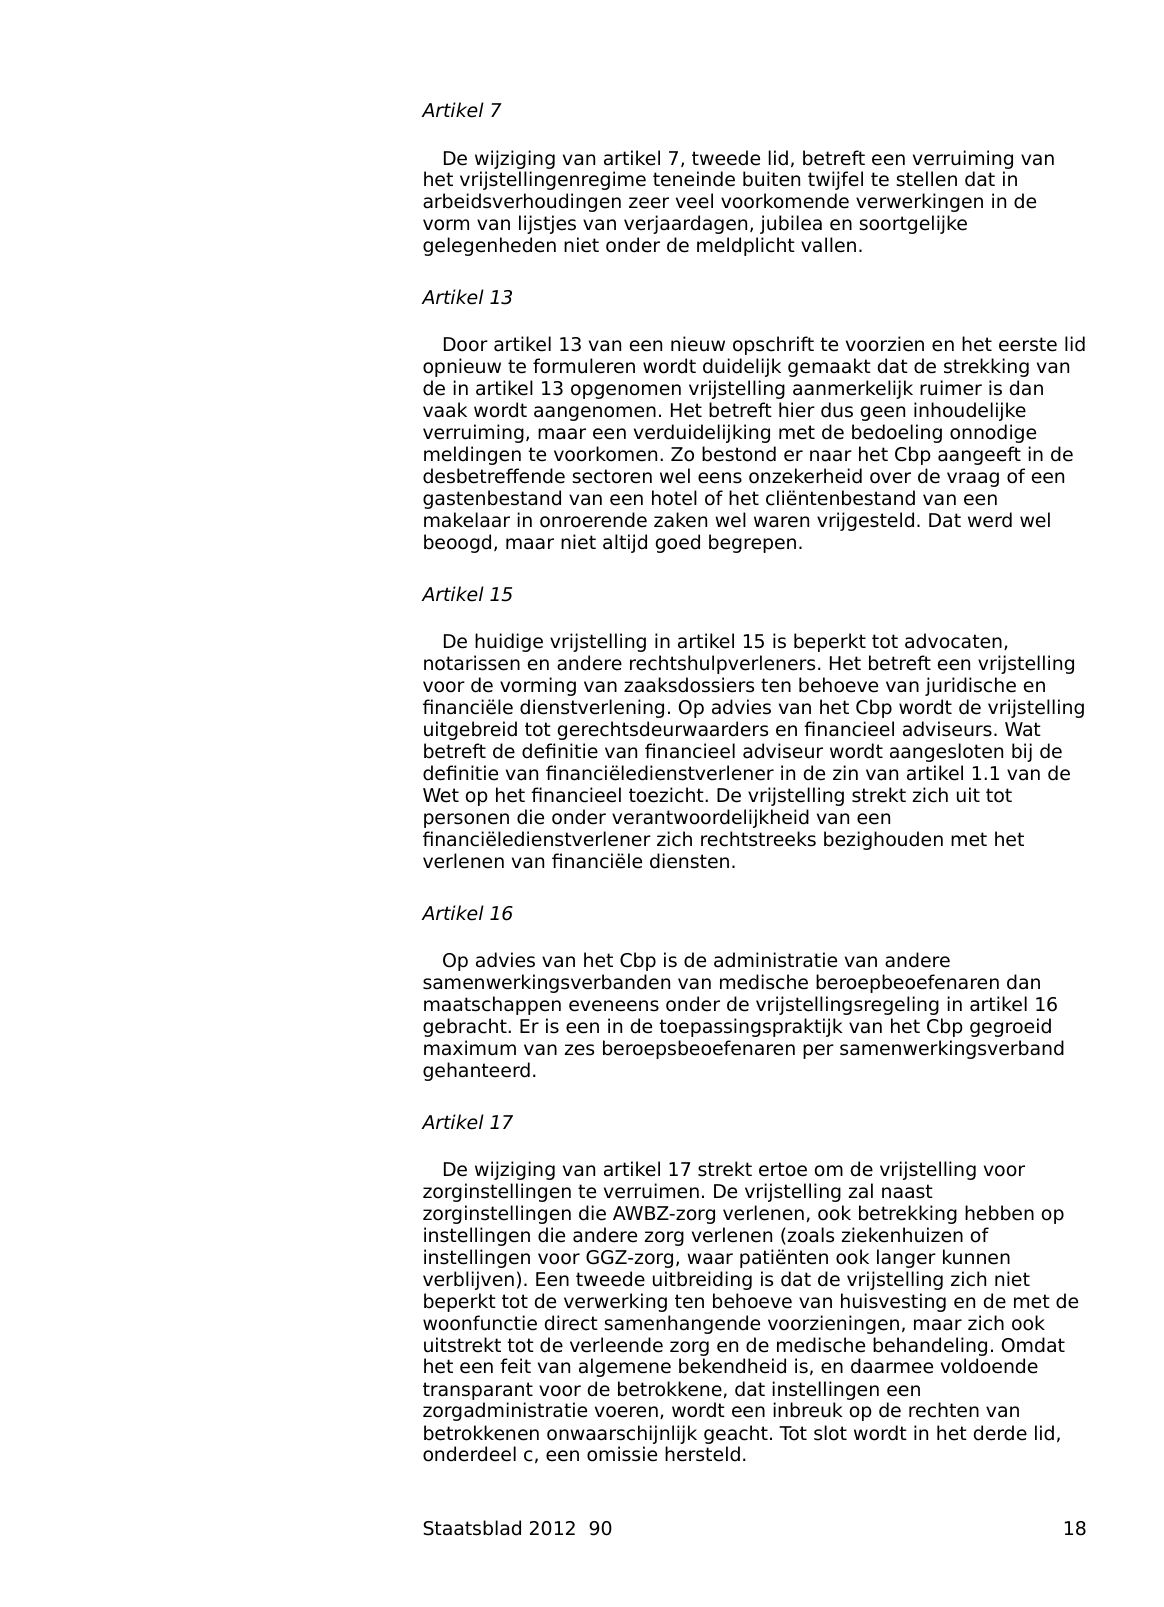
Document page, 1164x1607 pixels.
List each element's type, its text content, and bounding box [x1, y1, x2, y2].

text De huidige vrijstelling in artikel 15 is beperkt tot advocaten, notarissen en andere rechtshulpverleners. Het betreft een vrijstelling voor de vorming van zaaksdossiers ten behoeve van juridische en financiële dienstverlening. Op advies van het Cbp wordt de vrijstelling uitgebreid tot gerechtsdeurwaarders en financieel adviseurs. Wat betreft de definitie van financieel adviseur wordt aangesloten bij de definitie van financiëledienstverlener in de zin van artikel 1.1 van de Wet op het financieel toezicht. De vrijstelling strekt zich uit tot personen die onder verantwoordelijkheid van een financiëledienstverlener zich rechtstreeks bezighouden met het verlenen van financiële diensten. [422, 631, 1087, 873]
subtitle Artikel 7 [422, 100, 1087, 122]
subtitle Artikel 15 [422, 584, 1087, 606]
text De wijziging van artikel 17 strekt ertoe om de vrijstelling voor zorginstellingen te verruimen. De vrijstelling zal naast zorginstellingen die AWBZ-zorg verlenen, ook betrekking hebben op instellingen die andere zorg verlenen (zoals ziekenhuizen of instellingen voor GGZ-zorg, waar patiënten ook langer kunnen verblijven). Een tweede uitbreiding is dat de vrijstelling zich niet beperkt tot de verwerking ten behoeve van huisvesting en de met de woonfunctie direct samenhangende voorzieningen, maar zich ook uitstrekt tot de verleende zorg en de medische behandeling. Omdat het een feit van algemene bekendheid is, en daarmee voldoende transparant voor de betrokkene, dat instellingen een zorgadministratie voeren, wordt een inbreuk op de rechten van betrokkenen onwaarschijnlijk geacht. Tot slot wordt in het derde lid, onderdeel c, een omissie hersteld. [422, 1159, 1087, 1466]
text Door artikel 13 van een nieuw opschrift te voorzien en het eerste lid opnieuw te formuleren wordt duidelijk gemaakt dat de strekking van de in artikel 13 opgenomen vrijstelling aanmerkelijk ruimer is dan vaak wordt aangenomen. Het betreft hier dus geen inhoudelijke verruiming, maar een verduidelijking met de bedoeling onnodige meldingen te voorkomen. Zo bestond er naar het Cbp aangeeft in de desbetreffende sectoren wel eens onzekerheid over de vraag of een gastenbestand van een hotel of het cliëntenbestand van een makelaar in onroerende zaken wel waren vrijgesteld. Dat werd wel beoogd, maar niet altijd goed begrepen. [422, 334, 1087, 554]
text Op advies van het Cbp is de administratie van andere samenwerkingsverbanden van medische beroepbeoefenaren dan maatschappen eveneens onder de vrijstellingsregeling in artikel 16 gebracht. Er is een in de toepassingspraktijk van het Cbp gegroeid maximum van zes beroepsbeoefenaren per samenwerkingsverband gehanteerd. [422, 950, 1087, 1082]
subtitle Artikel 17 [422, 1112, 1087, 1134]
subtitle Artikel 13 [422, 287, 1087, 309]
subtitle Artikel 16 [422, 903, 1087, 925]
text De wijziging van artikel 7, tweede lid, betreft een verruiming van het vrijstellingenregime teneinde buiten twijfel te stellen dat in arbeidsverhoudingen zeer veel voorkomende verwerkingen in de vorm van lijstjes van verjaardagen, jubilea en soortgelijke gelegenheden niet onder de meldplicht vallen. [422, 147, 1087, 257]
